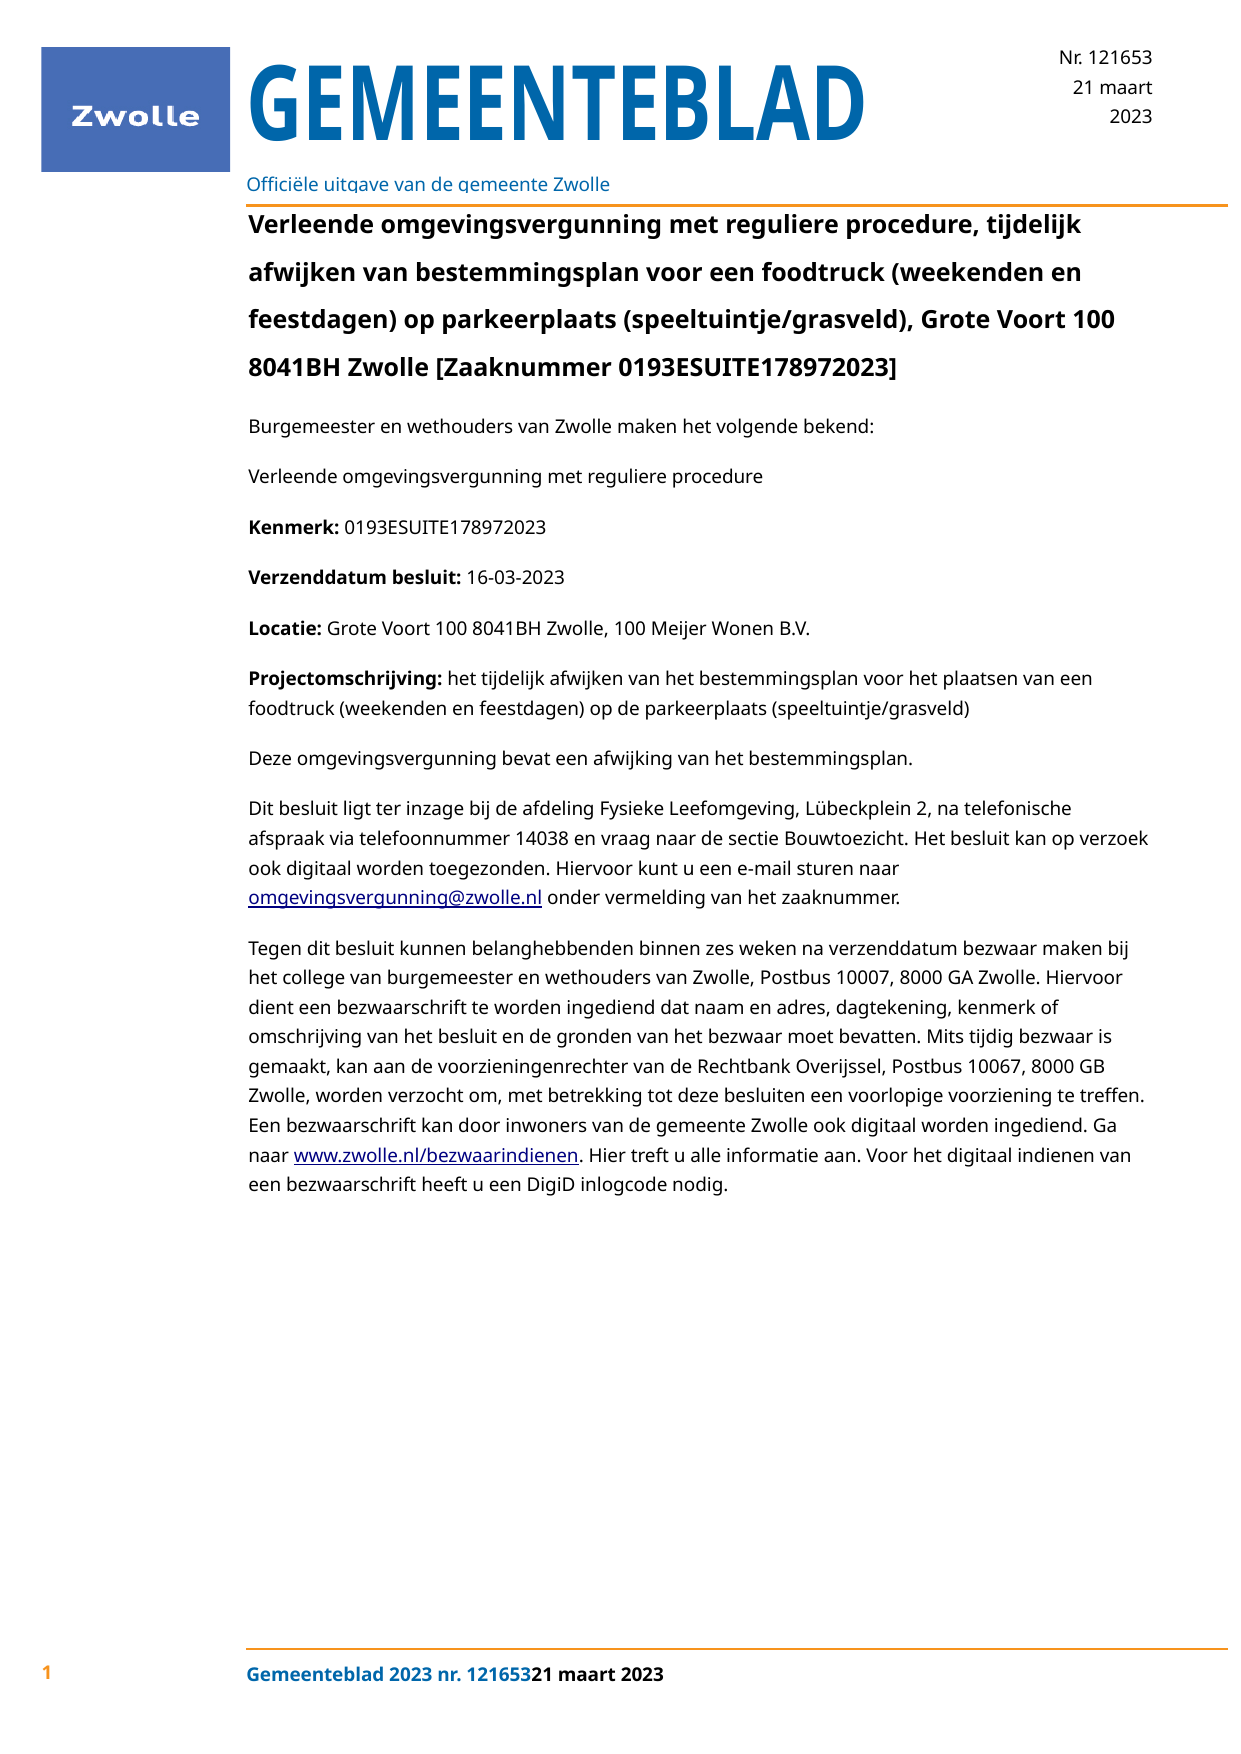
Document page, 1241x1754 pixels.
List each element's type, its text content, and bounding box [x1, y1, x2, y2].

text Dit besluit ligt ter inzage bij de afdeling Fysieke Leefomgeving, Lübeckplein 2, na telefonische afspraak via telefoonnummer 14038 en vraag naar de sectie Bouwtoezicht. Het besluit kan op verzoek ook digitaal worden toegezonden. Hiervoor kunt u een e-mail sturen naar omgevingsvergunning@zwolle.nl onder vermelding van het zaaknummer. [248, 796, 1152, 910]
text Deze omgevingsvergunning bevat een afwijking van het bestemmingsplan. [248, 745, 1152, 771]
text Verleende omgevingsvergunning met reguliere procedure, tijdelijk afwijken van bestemmingsplan voor een foodtruck (weekenden en feestdagen) op parkeerplaats (speeltuintje/grasveld), Grote Voort 100 8041BH Zwolle [Zaaknummer 0193ESUITE178972023] [248, 207, 1152, 384]
text Burgemeester en wethouders van Zwolle maken het volgende bekend: [248, 413, 1152, 439]
text Locatie: Grote Voort 100 8041BH Zwolle, 100 Meijer Wonen B.V. [248, 615, 1152, 641]
text Projectomschrijving: het tijdelijk afwijken van het bestemmingsplan voor het plaatsen van een foodtruck (weekenden en feestdagen) op de parkeerplaats (speeltuintje/grasveld) [248, 665, 1152, 721]
text Kenmerk: 0193ESUITE178972023 [248, 514, 1152, 540]
picture [41, 47, 231, 172]
text Verleende omgevingsvergunning met reguliere procedure [248, 463, 1152, 489]
text Tegen dit besluit kunnen belanghebbenden binnen zes weken na verzenddatum bezwaar maken bij het college van burgemeester en wethouders van Zwolle, Postbus 10007, 8000 GA Zwolle. Hiervoor dient een bezwaarschrift te worden ingediend dat naam en adres, dagtekening, kenmerk of omschrijving van het besluit en de gronden van het bezwaar moet bevatten. Mits tijdig bezwaar is gemaakt, kan aan de voorzieningenrechter van de Rechtbank Overijssel, Postbus 10067, 8000 GB Zwolle, worden verzocht om, met betrekking tot deze besluiten een voorlopige voorziening te treffen. Een bezwaarschrift kan door inwoners van de gemeente Zwolle ook digitaal worden ingediend. Ga naar www.zwolle.nl/bezwaarindienen. Hier treft u alle informatie aan. Voor het digitaal indienen van een bezwaarschrift heeft u een DigiD inlogcode nodig. [248, 935, 1152, 1197]
text Verzenddatum besluit: 16-03-2023 [248, 564, 1152, 590]
